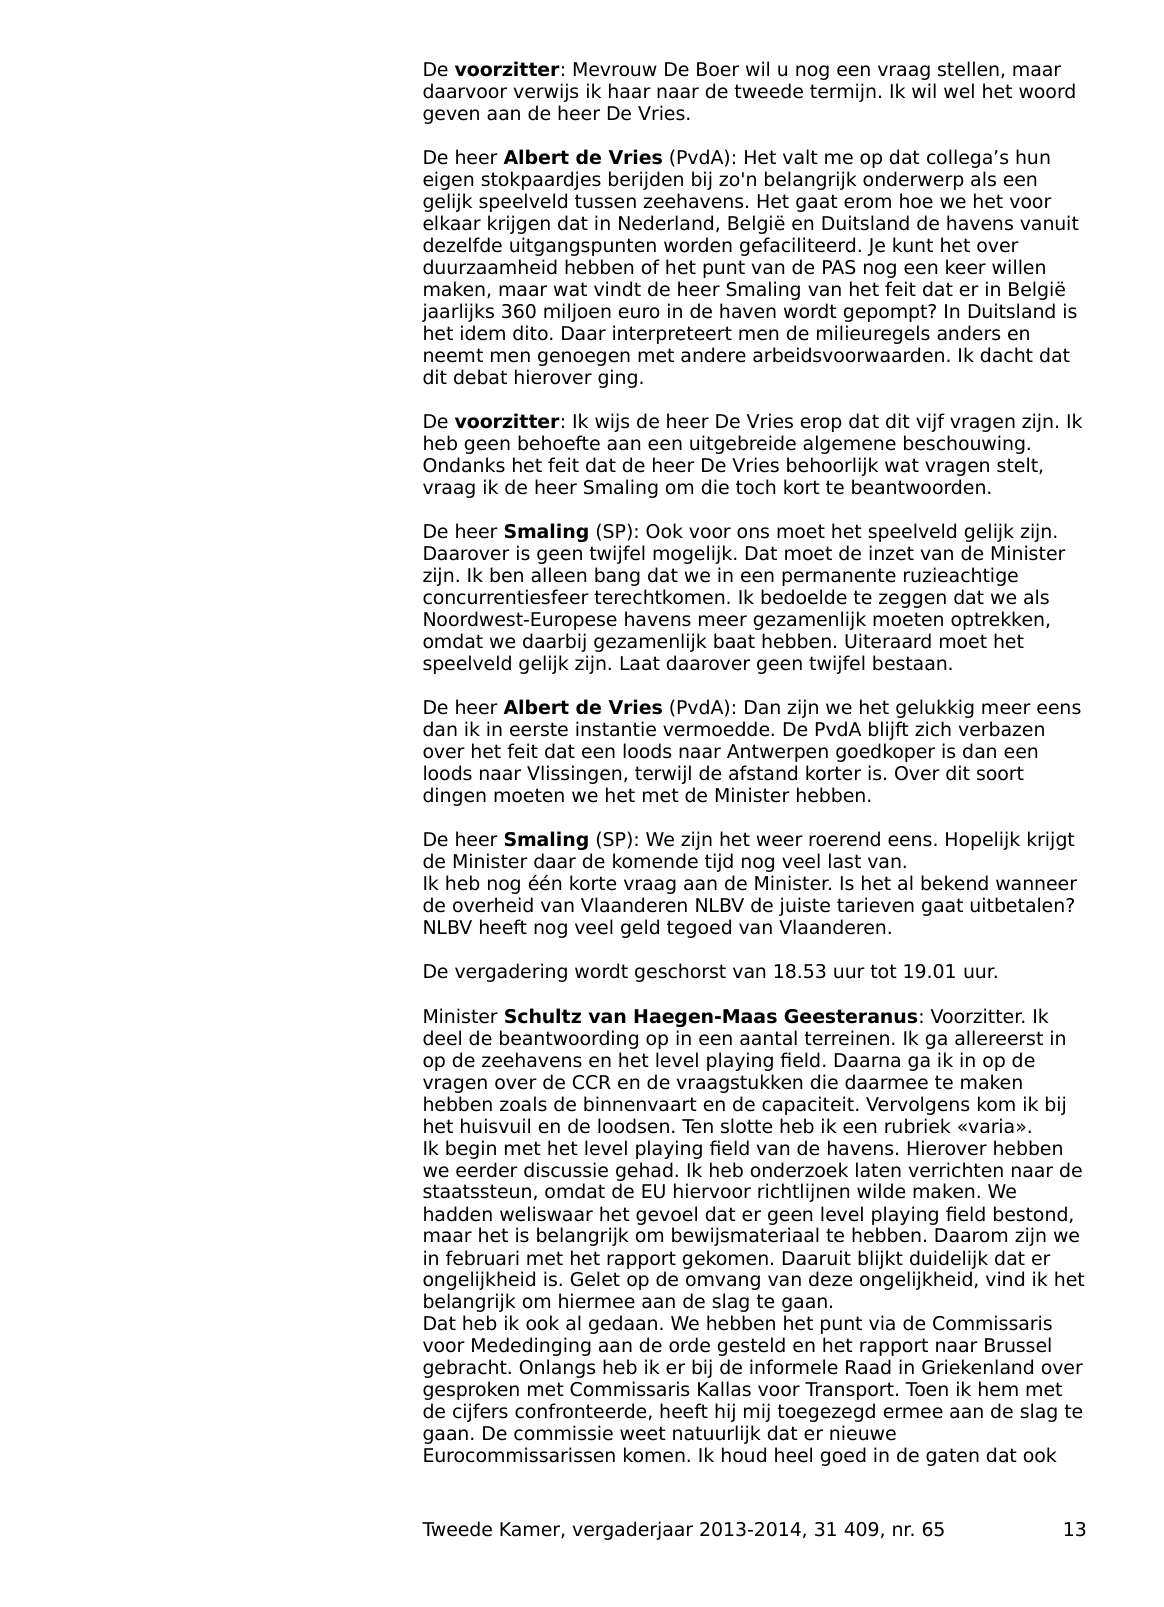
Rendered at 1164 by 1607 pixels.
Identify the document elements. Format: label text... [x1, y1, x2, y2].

text Ik heb nog één korte vraag aan de Minister. Is het al bekend wanneer de overheid van Vlaanderen NLBV de juiste tarieven gaat uitbetalen? NLBV heeft nog veel geld tegoed van Vlaanderen. [422, 873, 1087, 939]
text De heer Smaling (SP): Ook voor ons moet het speelveld gelijk zijn. Daarover is geen twijfel mogelijk. Dat moet de inzet van de Minister zijn. Ik ben alleen bang dat we in een permanente ruzieachtige concurrentiesfeer terechtkomen. Ik bedoelde te zeggen dat we als Noordwest-Europese havens meer gezamenlijk moeten optrekken, omdat we daarbij gezamenlijk baat hebben. Uiteraard moet het speelveld gelijk zijn. Laat daarover geen twijfel bestaan. [422, 521, 1087, 675]
text De voorzitter: Ik wijs de heer De Vries erop dat dit vijf vragen zijn. Ik heb geen behoefte aan een uitgebreide algemene beschouwing. Ondanks het feit dat de heer De Vries behoorlijk wat vragen stelt, vraag ik de heer Smaling om die toch kort te beantwoorden. [422, 411, 1087, 499]
text De vergadering wordt geschorst van 18.53 uur tot 19.01 uur. [422, 961, 1087, 983]
text De heer Albert de Vries (PvdA): Het valt me op dat collega’s hun eigen stokpaardjes berijden bij zo'n belangrijk onderwerp als een gelijk speelveld tussen zeehavens. Het gaat erom hoe we het voor elkaar krijgen dat in Nederland, België en Duitsland de havens vanuit dezelfde uitgangspunten worden gefaciliteerd. Je kunt het over duurzaamheid hebben of het punt van de PAS nog een keer willen maken, maar wat vindt de heer Smaling van het feit dat er in België jaarlijks 360 miljoen euro in de haven wordt gepompt? In Duitsland is het idem dito. Daar interpreteert men de milieuregels anders en neemt men genoegen met andere arbeidsvoorwaarden. Ik dacht dat dit debat hierover ging. [422, 147, 1087, 389]
text Ik begin met het level playing field van de havens. Hierover hebben we eerder discussie gehad. Ik heb onderzoek laten verrichten naar de staatssteun, omdat de EU hiervoor richtlijnen wilde maken. We hadden weliswaar het gevoel dat er geen level playing field bestond, maar het is belangrijk om bewijsmateriaal te hebben. Daarom zijn we in februari met het rapport gekomen. Daaruit blijkt duidelijk dat er ongelijkheid is. Gelet op de omvang van deze ongelijkheid, vind ik het belangrijk om hiermee aan de slag te gaan. [422, 1137, 1087, 1313]
text Minister Schultz van Haegen-Maas Geesteranus: Voorzitter. Ik deel de beantwoording op in een aantal terreinen. Ik ga allereerst in op de zeehavens en het level playing field. Daarna ga ik in op de vragen over de CCR en de vraagstukken die daarmee te maken hebben zoals de binnenvaart en de capaciteit. Vervolgens kom ik bij het huisvuil en de loodsen. Ten slotte heb ik een rubriek «varia». [422, 1006, 1087, 1137]
text De voorzitter: Mevrouw De Boer wil u nog een vraag stellen, maar daarvoor verwijs ik haar naar de tweede termijn. Ik wil wel het woord geven aan de heer De Vries. [422, 59, 1087, 125]
text De heer Albert de Vries (PvdA): Dan zijn we het gelukkig meer eens dan ik in eerste instantie vermoedde. De PvdA blijft zich verbazen over het feit dat een loods naar Antwerpen goedkoper is dan een loods naar Vlissingen, terwijl de afstand korter is. Over dit soort dingen moeten we het met de Minister hebben. [422, 697, 1087, 807]
text Dat heb ik ook al gedaan. We hebben het punt via de Commissaris voor Mededinging aan de orde gesteld en het rapport naar Brussel gebracht. Onlangs heb ik er bij de informele Raad in Griekenland over gesproken met Commissaris Kallas voor Transport. Toen ik hem met de cijfers confronteerde, heeft hij mij toegezegd ermee aan de slag te gaan. De commissie weet natuurlijk dat er nieuwe Eurocommissarissen komen. Ik houd heel goed in de gaten dat ook [422, 1313, 1087, 1467]
text De heer Smaling (SP): We zijn het weer roerend eens. Hopelijk krijgt de Minister daar de komende tijd nog veel last van. [422, 829, 1087, 873]
